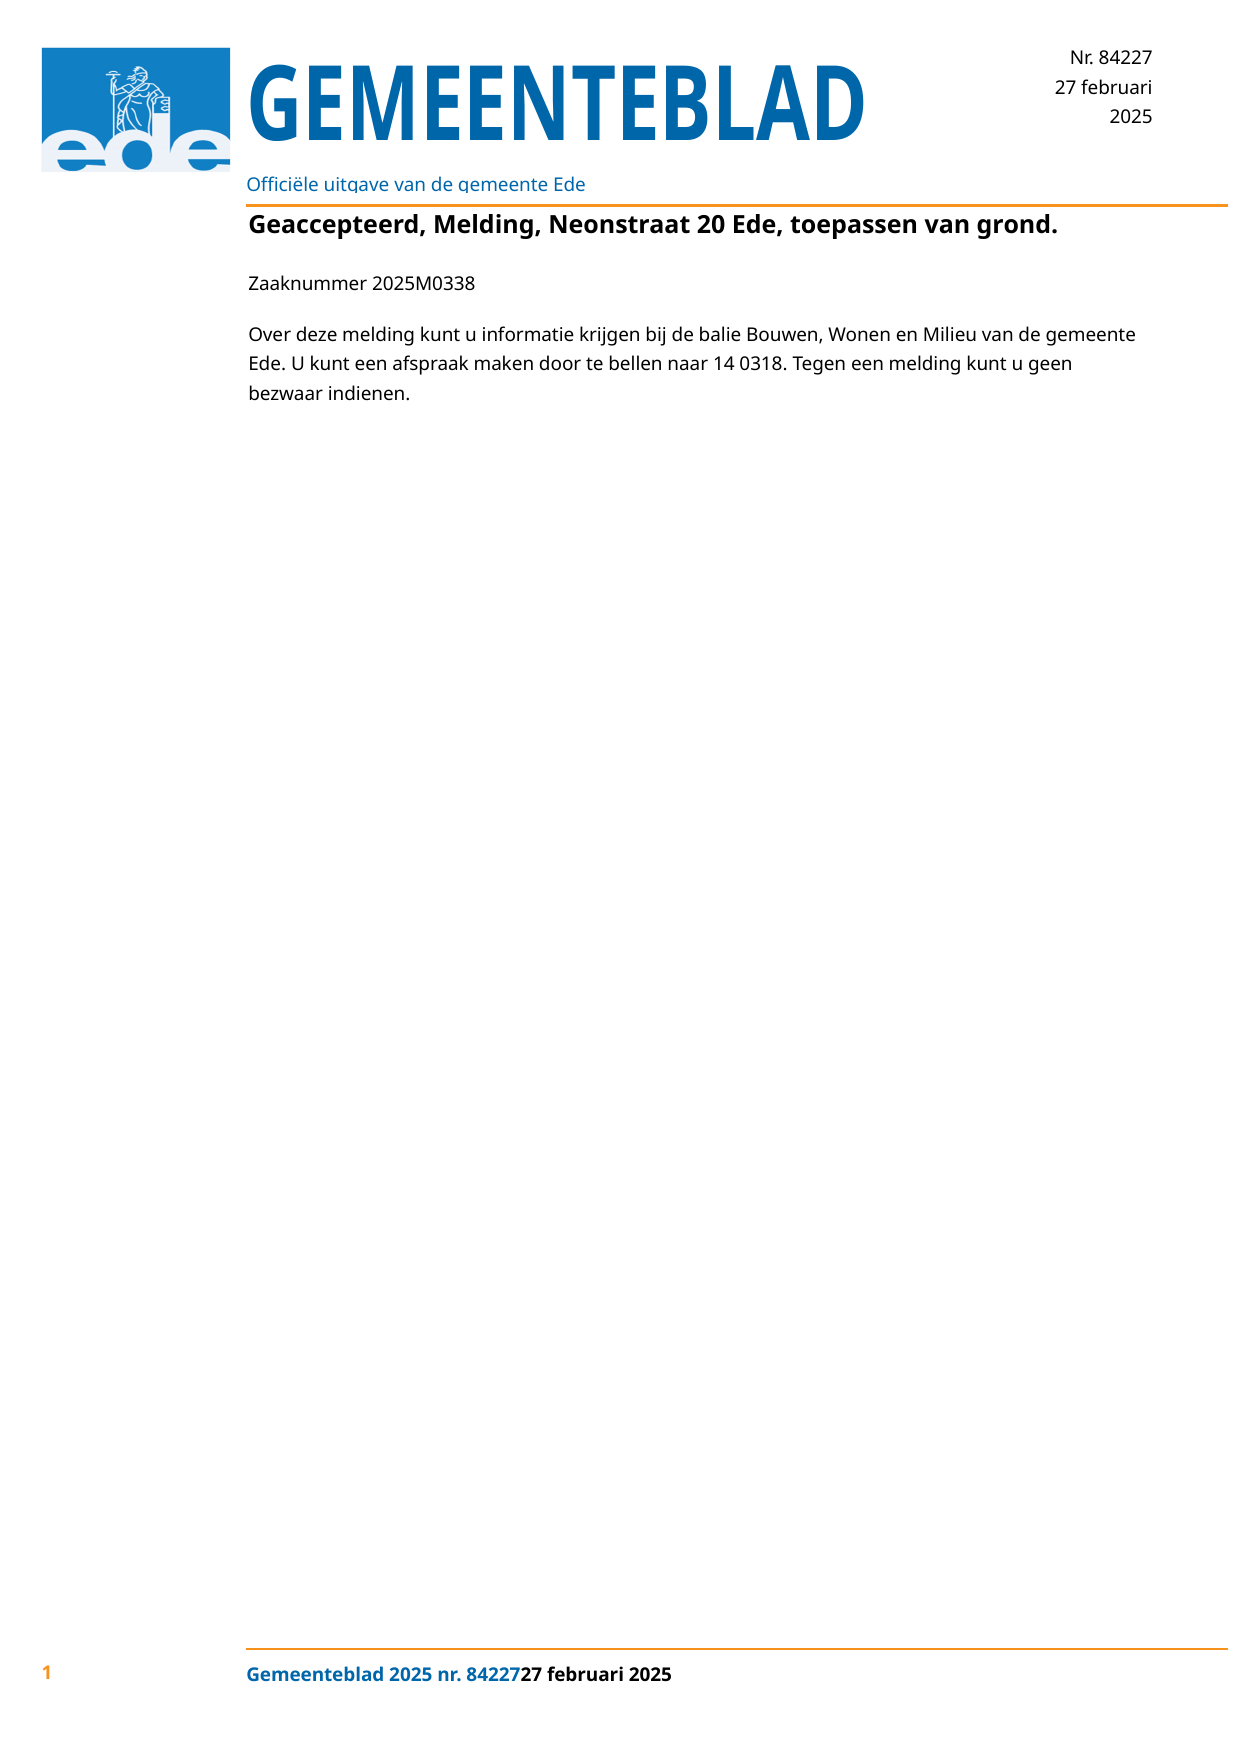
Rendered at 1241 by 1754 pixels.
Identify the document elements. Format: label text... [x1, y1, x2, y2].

text Over deze melding kunt u informatie krijgen bij de balie Bouwen, Wonen en Milieu van de gemeente Ede. U kunt een afspraak maken door te bellen naar 14 0318. Tegen een melding kunt u geen bezwaar indienen. [248, 321, 1152, 406]
text Geaccepteerd, Melding, Neonstraat 20 Ede, toepassen van grond. [248, 207, 1152, 241]
picture [41, 47, 231, 172]
text Zaaknummer 2025M0338 [248, 270, 1152, 296]
